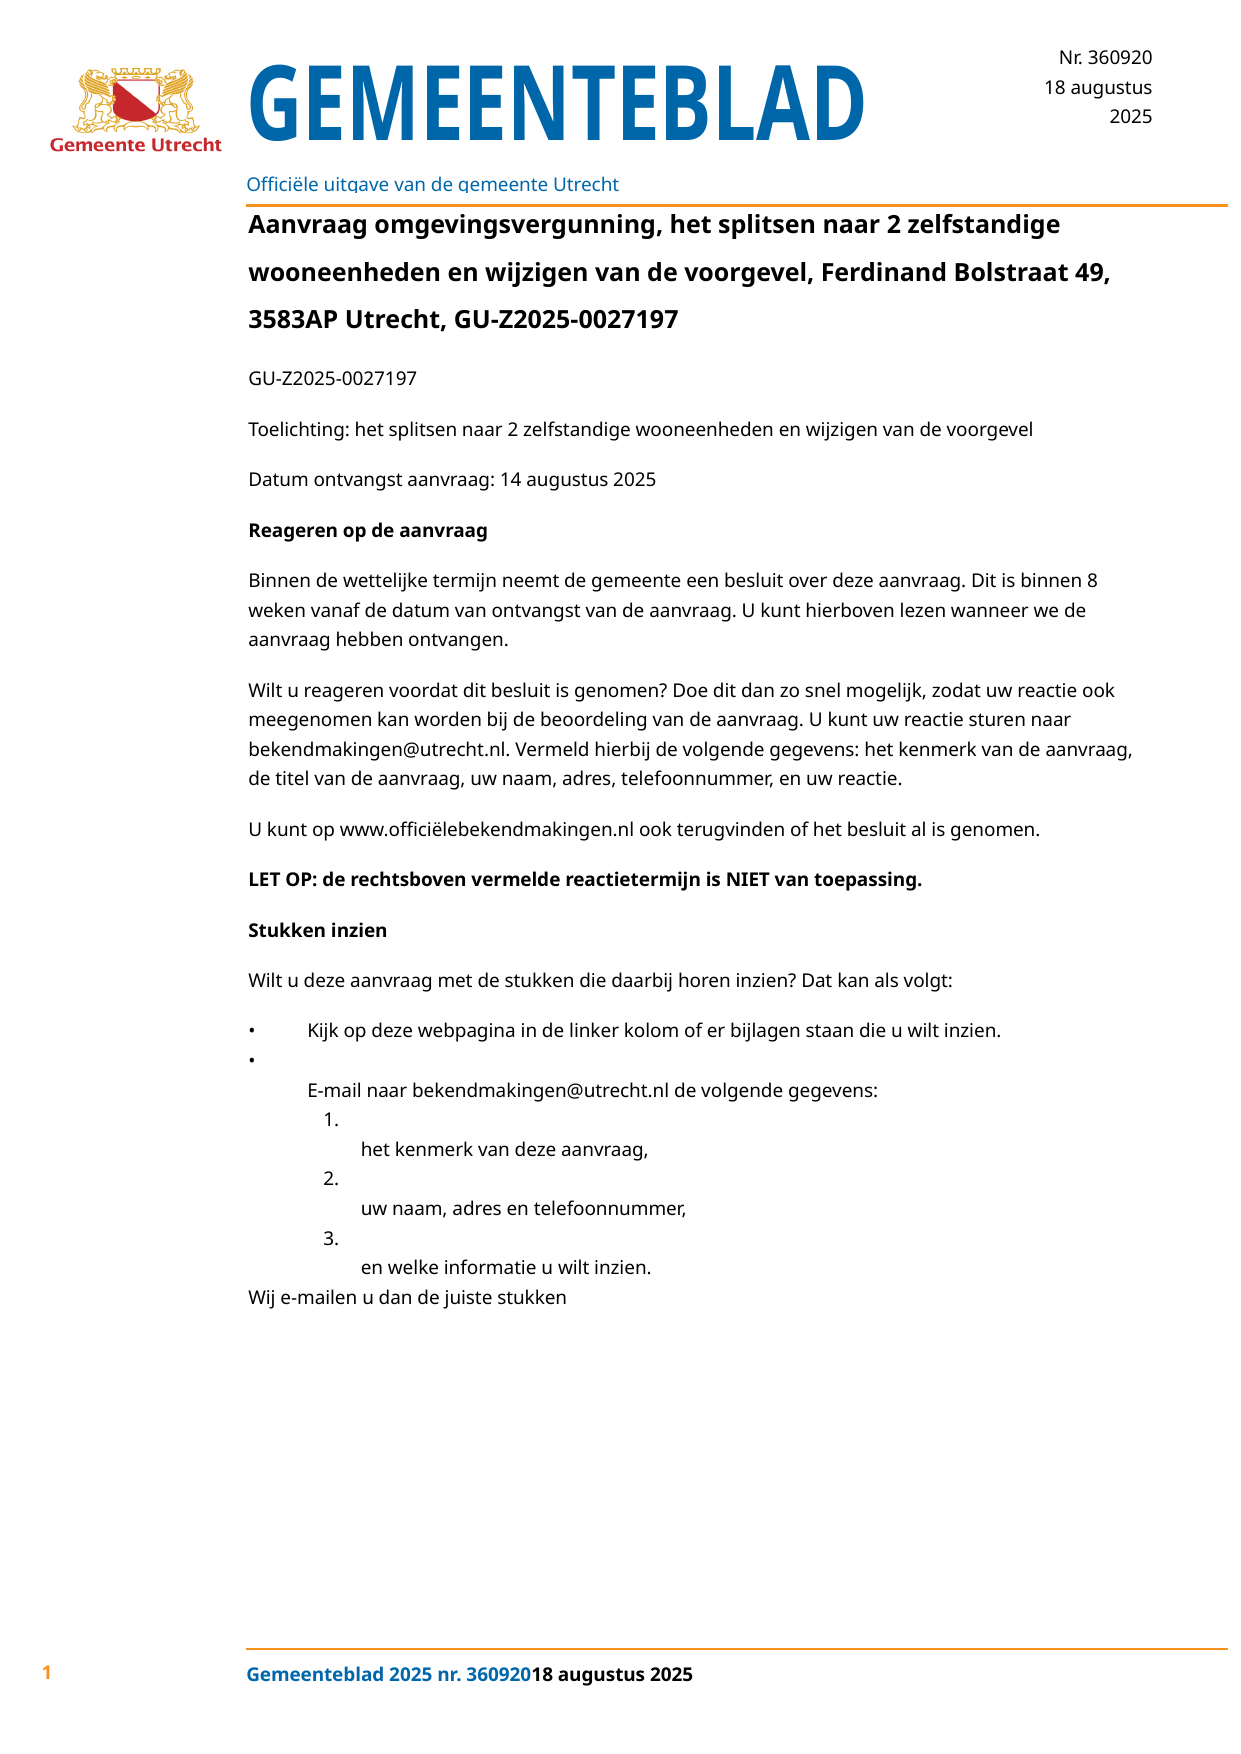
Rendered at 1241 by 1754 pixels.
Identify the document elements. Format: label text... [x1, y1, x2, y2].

text Datum ontvangst aanvraag: 14 augustus 2025 [248, 466, 1152, 492]
text GU-Z2025-0027197 [248, 366, 1152, 391]
text Stukken inzien [248, 917, 1152, 942]
text Reageren op de aanvraag [248, 517, 1152, 542]
list uw naam, adres en telefoonnummer, [323, 1195, 1152, 1221]
text Toelichting: het splitsen naar 2 zelfstandige wooneenheden en wijzigen van de voorgevel [248, 416, 1152, 442]
picture [41, 47, 231, 172]
text LET OP: de rechtsboven vermelde reactietermijn is NIET van toepassing. [248, 866, 1152, 892]
text Aanvraag omgevingsvergunning, het splitsen naar 2 zelfstandige wooneenheden en wijzigen van de voorgevel, Ferdinand Bolstraat 49, 3583AP Utrecht, GU-Z2025-0027197 [248, 207, 1152, 336]
list Kijk op deze webpagina in de linker kolom of er bijlagen staan die u wilt inzien. [248, 1018, 1152, 1043]
list E-mail naar bekendmakingen@utrecht.nl de volgende gegevens: [248, 1077, 1152, 1102]
text Binnen de wettelijke termijn neemt de gemeente een besluit over deze aanvraag. Dit is binnen 8 weken vanaf de datum van ontvangst van de aanvraag. U kunt hierboven lezen wanneer we de aanvraag hebben ontvangen. [248, 567, 1152, 652]
text Wij e-mailen u dan de juiste stukken [248, 1284, 1152, 1309]
text Wilt u deze aanvraag met de stukken die daarbij horen inzien? Dat kan als volgt: [248, 967, 1152, 993]
list en welke informatie u wilt inzien. [323, 1254, 1152, 1280]
list het kenmerk van deze aanvraag, [323, 1136, 1152, 1162]
text U kunt op www.officiëlebekendmakingen.nl ook terugvinden of het besluit al is genomen. [248, 816, 1152, 842]
text Wilt u reageren voordat dit besluit is genomen? Doe dit dan zo snel mogelijk, zodat uw reactie ook meegenomen kan worden bij de beoordeling van de aanvraag. U kunt uw reactie sturen naar bekendmakingen@utrecht.nl. Vermeld hierbij de volgende gegevens: het kenmerk van de aanvraag, de titel van de aanvraag, uw naam, adres, telefoonnummer, en uw reactie. [248, 677, 1152, 791]
